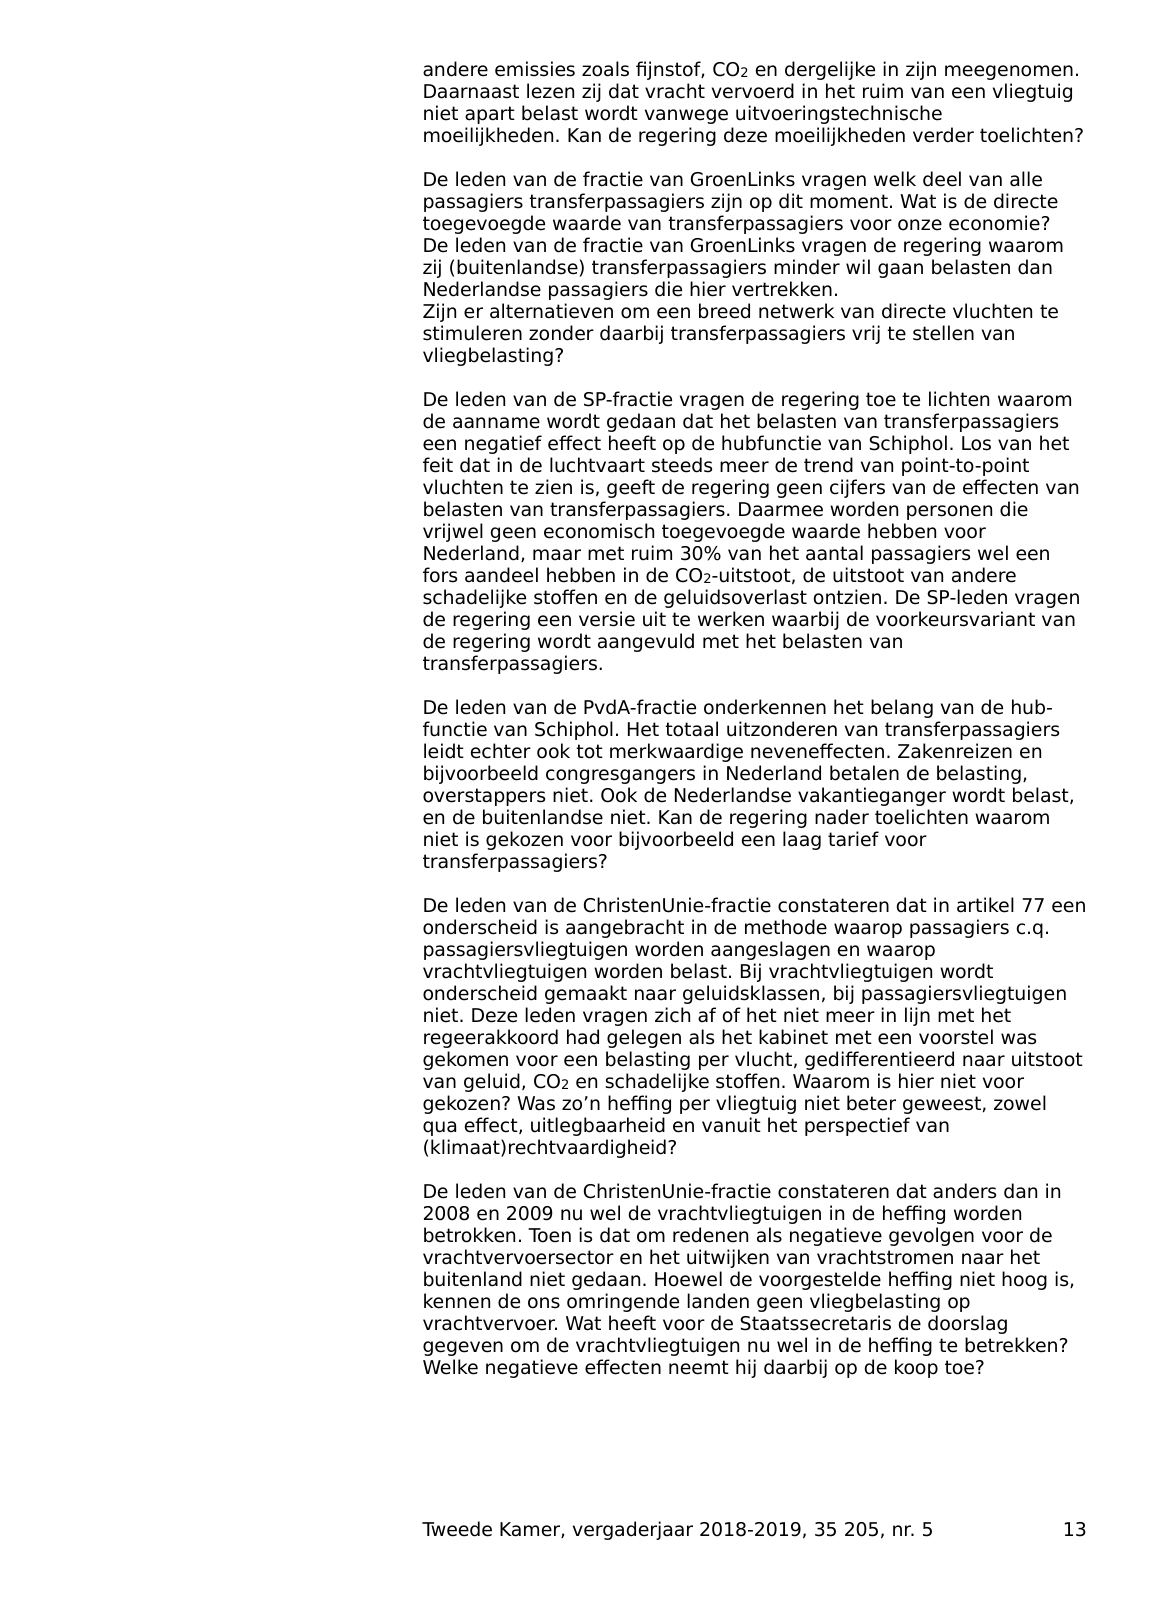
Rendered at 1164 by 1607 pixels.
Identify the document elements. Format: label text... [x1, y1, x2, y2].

text De leden van de SP-fractie vragen de regering toe te lichten waarom de aanname wordt gedaan dat het belasten van transferpassagiers een negatief effect heeft op de hubfunctie van Schiphol. Los van het feit dat in de luchtvaart steeds meer de trend van point-to-point vluchten te zien is, geeft de regering geen cijfers van de effecten van belasten van transferpassagiers. Daarmee worden personen die vrijwel geen economisch toegevoegde waarde hebben voor Nederland, maar met ruim 30% van het aantal passagiers wel een fors aandeel hebben in de CO2-uitstoot, de uitstoot van andere schadelijke stoffen en de geluidsoverlast ontzien. De SP-leden vragen de regering een versie uit te werken waarbij de voorkeursvariant van de regering wordt aangevuld met het belasten van transferpassagiers. [422, 389, 1087, 675]
text De leden van de fractie van GroenLinks vragen de regering waarom zij (buitenlandse) transferpassagiers minder wil gaan belasten dan Nederlandse passagiers die hier vertrekken. [422, 235, 1087, 301]
text De leden van de fractie van GroenLinks vragen welk deel van alle passagiers transferpassagiers zijn op dit moment. Wat is de directe toegevoegde waarde van transferpassagiers voor onze economie? [422, 169, 1087, 235]
text Zijn er alternatieven om een breed netwerk van directe vluchten te stimuleren zonder daarbij transferpassagiers vrij te stellen van vliegbelasting? [422, 301, 1087, 367]
text De leden van de PvdA-fractie onderkennen het belang van de hub-functie van Schiphol. Het totaal uitzonderen van transferpassagiers leidt echter ook tot merkwaardige neveneffecten. Zakenreizen en bijvoorbeeld congresgangers in Nederland betalen de belasting, overstappers niet. Ook de Nederlandse vakantieganger wordt belast, en de buitenlandse niet. Kan de regering nader toelichten waarom niet is gekozen voor bijvoorbeeld een laag tarief voor transferpassagiers? [422, 697, 1087, 873]
text De leden van de ChristenUnie-fractie constateren dat anders dan in 2008 en 2009 nu wel de vrachtvliegtuigen in de heffing worden betrokken. Toen is dat om redenen als negatieve gevolgen voor de vrachtvervoersector en het uitwijken van vrachtstromen naar het buitenland niet gedaan. Hoewel de voorgestelde heffing niet hoog is, kennen de ons omringende landen geen vliegbelasting op vrachtvervoer. Wat heeft voor de Staatssecretaris de doorslag gegeven om de vrachtvliegtuigen nu wel in de heffing te betrekken? Welke negatieve effecten neemt hij daarbij op de koop toe? [422, 1181, 1087, 1379]
text De leden van de ChristenUnie-fractie constateren dat in artikel 77 een onderscheid is aangebracht in de methode waarop passagiers c.q. passagiersvliegtuigen worden aangeslagen en waarop vrachtvliegtuigen worden belast. Bij vrachtvliegtuigen wordt onderscheid gemaakt naar geluidsklassen, bij passagiersvliegtuigen niet. Deze leden vragen zich af of het niet meer in lijn met het regeerakkoord had gelegen als het kabinet met een voorstel was gekomen voor een belasting per vlucht, gedifferentieerd naar uitstoot van geluid, CO2 en schadelijke stoffen. Waarom is hier niet voor gekozen? Was zo’n heffing per vliegtuig niet beter geweest, zowel qua effect, uitlegbaarheid en vanuit het perspectief van (klimaat)rechtvaardigheid? [422, 895, 1087, 1159]
text andere emissies zoals fijnstof, CO2 en dergelijke in zijn meegenomen. Daarnaast lezen zij dat vracht vervoerd in het ruim van een vliegtuig niet apart belast wordt vanwege uitvoeringstechnische moeilijkheden. Kan de regering deze moeilijkheden verder toelichten? [422, 59, 1087, 147]
